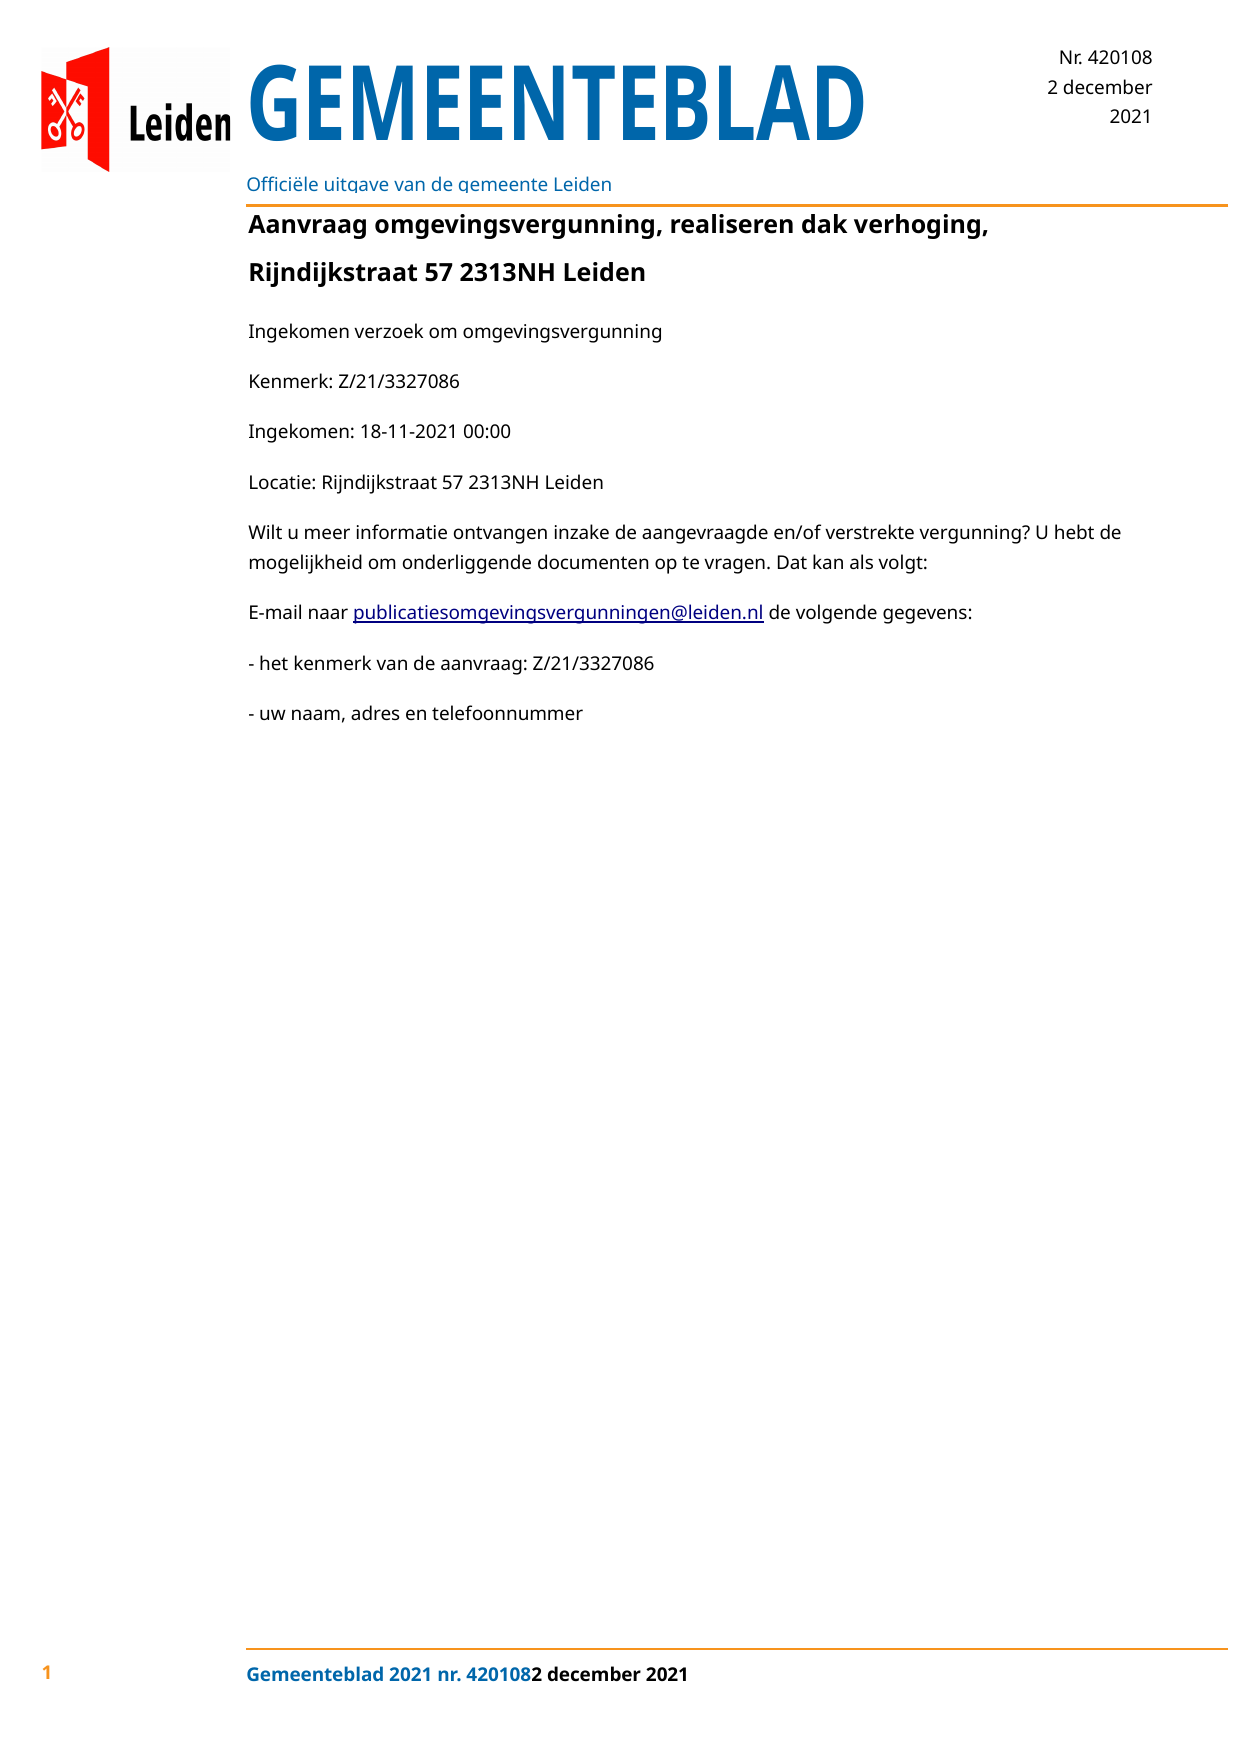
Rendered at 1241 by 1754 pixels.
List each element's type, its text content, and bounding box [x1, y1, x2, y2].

text - uw naam, adres en telefoonnummer [248, 700, 1152, 726]
text Kenmerk: Z/21/3327086 [248, 368, 1152, 394]
text Ingekomen: 18-11-2021 00:00 [248, 419, 1152, 444]
text Ingekomen verzoek om omgevingsvergunning [248, 318, 1152, 344]
text E-mail naar publicatiesomgevingsvergunningen@leiden.nl de volgende gegevens: [248, 599, 1152, 625]
text Wilt u meer informatie ontvangen inzake de aangevraagde en/of verstrekte vergunning? U hebt de mogelijkheid om onderliggende documenten op te vragen. Dat kan als volgt: [248, 519, 1152, 575]
text - het kenmerk van de aanvraag: Z/21/3327086 [248, 650, 1152, 676]
text Locatie: Rijndijkstraat 57 2313NH Leiden [248, 469, 1152, 495]
text Aanvraag omgevingsvergunning, realiseren dak verhoging, Rijndijkstraat 57 2313NH Leiden [248, 207, 1152, 288]
picture [41, 47, 231, 172]
